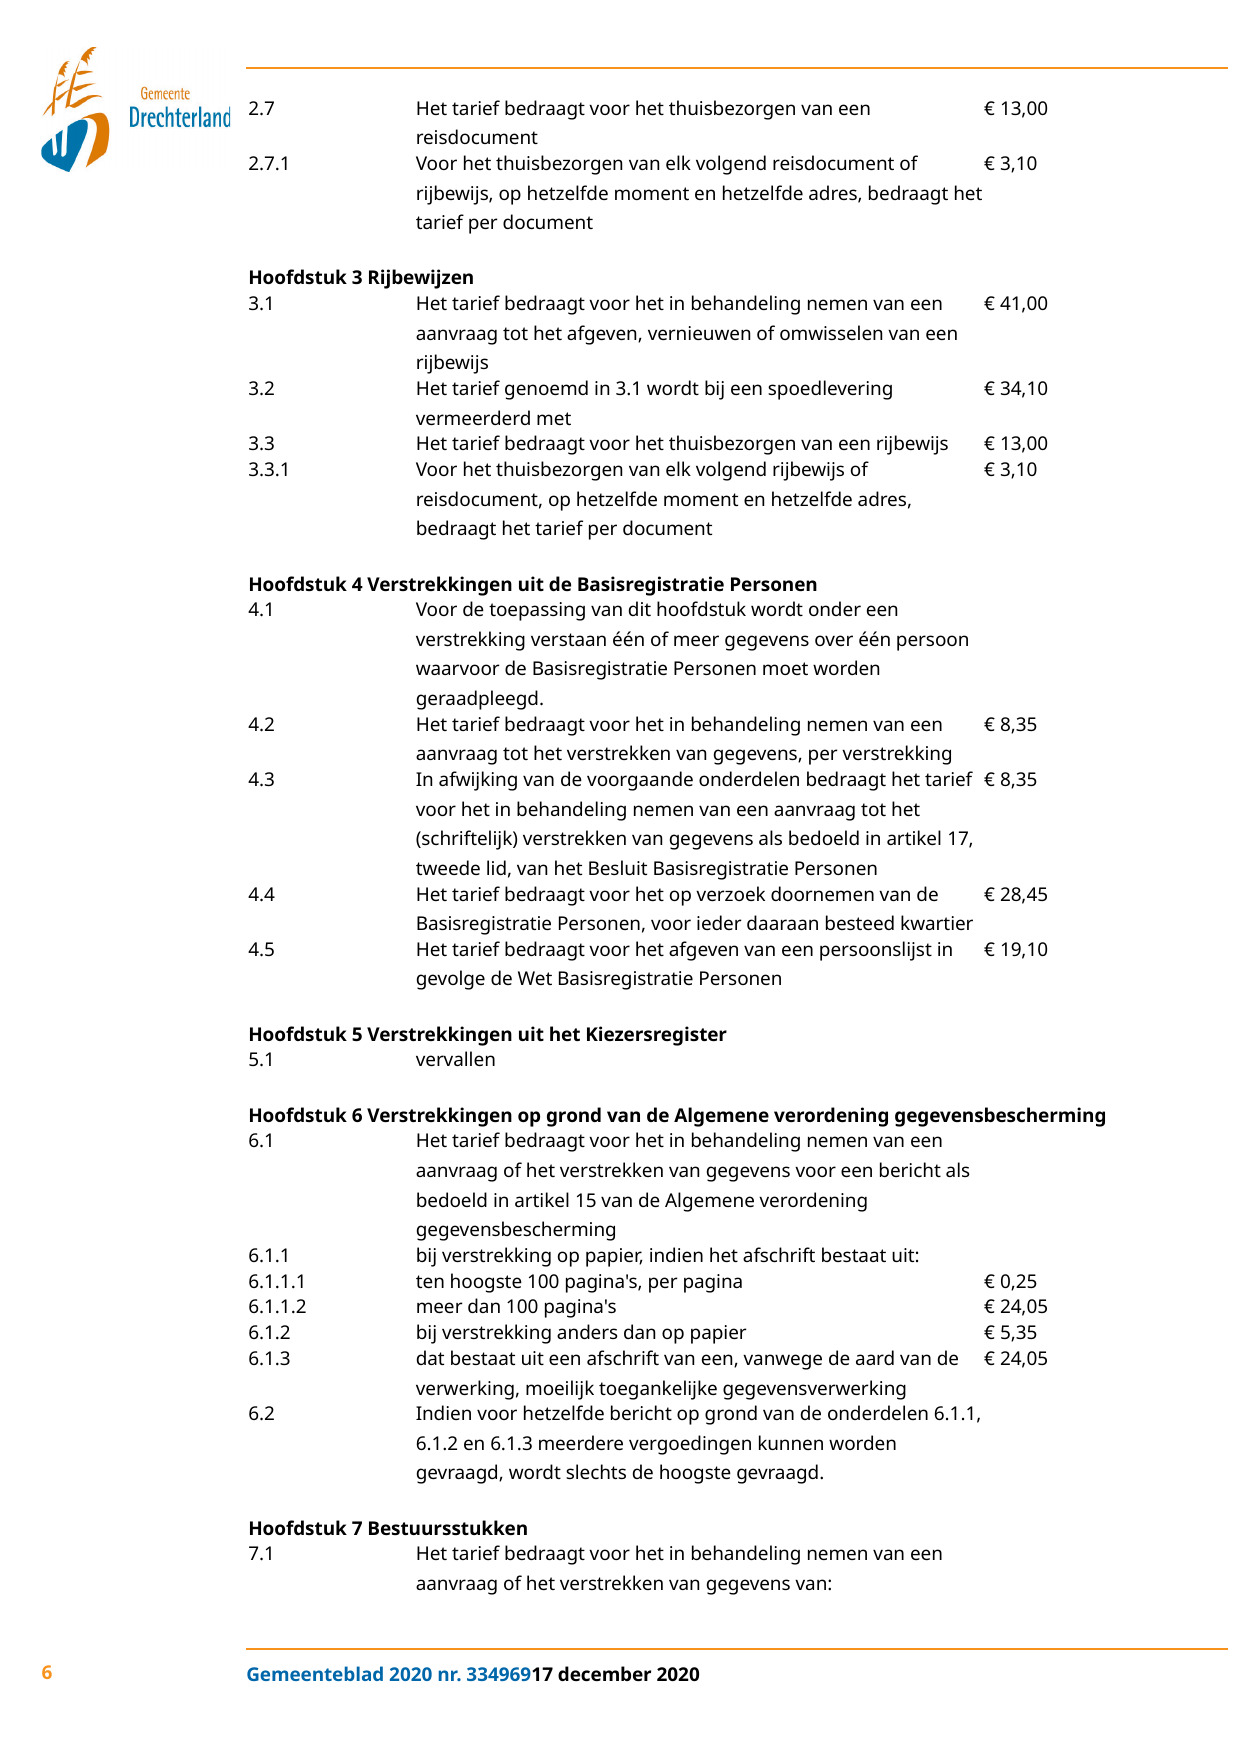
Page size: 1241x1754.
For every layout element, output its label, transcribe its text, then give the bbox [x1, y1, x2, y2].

table_cell 6.1 [248, 1128, 416, 1242]
table_cell € 8,35 [984, 766, 1152, 881]
table_cell 5.1 [248, 1047, 416, 1072]
table_cell [984, 1128, 1152, 1242]
table_cell 4.3 [248, 766, 416, 881]
table_cell ten hoogste 100 pagina's, per pagina [416, 1268, 984, 1294]
table_cell € 24,05 [984, 1294, 1152, 1319]
table_cell [984, 1400, 1152, 1485]
table_cell Voor de toepassing van dit hoofdstuk wordt onder een verstrekking verstaan één of meer gegevens over één persoon waarvoor de Basisregistratie Personen moet worden geraadpleegd. [416, 596, 984, 711]
table_cell Hoofdstuk 6 Verstrekkingen op grond van de Algemene verordening gegevensbescherming [248, 1073, 1152, 1128]
table_cell 4.2 [248, 711, 416, 766]
table_cell Het tarief bedraagt voor het op verzoek doornemen van de Basisregistratie Personen, voor ieder daaraan besteed kwartier [416, 881, 984, 936]
table_cell € 8,35 [984, 711, 1152, 766]
table_cell Het tarief bedraagt voor het in behandeling nemen van een aanvraag tot het afgeven, vernieuwen of omwisselen van een rijbewijs [416, 290, 984, 375]
table_cell € 28,45 [984, 881, 1152, 936]
table_cell 4.4 [248, 881, 416, 936]
table_cell Het tarief bedraagt voor het thuisbezorgen van een reisdocument [416, 95, 984, 150]
table_cell 6.2 [248, 1400, 416, 1485]
table_cell Hoofdstuk 5 Verstrekkingen uit het Kiezersregister [248, 991, 1152, 1047]
table_cell € 3,10 [984, 150, 1152, 235]
table_cell 3.1 [248, 290, 416, 375]
table_cell 6.1.1.1 [248, 1268, 416, 1294]
table_cell [984, 1047, 1152, 1072]
table_cell € 3,10 [984, 456, 1152, 541]
table_cell € 41,00 [984, 290, 1152, 375]
table_cell Hoofdstuk 3 Rijbewijzen [248, 235, 1152, 290]
table_cell bij verstrekking anders dan op papier [416, 1319, 984, 1345]
table_cell 3.3.1 [248, 456, 416, 541]
table_cell Indien voor hetzelfde bericht op grond van de onderdelen 6.1.1, 6.1.2 en 6.1.3 meerdere vergoedingen kunnen worden gevraagd, wordt slechts de hoogste gevraagd. [416, 1400, 984, 1485]
table_cell € 34,10 [984, 375, 1152, 431]
table_cell 6.1.2 [248, 1319, 416, 1345]
table_cell 4.1 [248, 596, 416, 711]
table_cell € 0,25 [984, 1268, 1152, 1294]
table_cell € 13,00 [984, 95, 1152, 150]
table_cell dat bestaat uit een afschrift van een, vanwege de aard van de verwerking, moeilijk toegankelijke gegevensverwerking [416, 1345, 984, 1400]
table_cell Het tarief genoemd in 3.1 wordt bij een spoedlevering vermeerderd met [416, 375, 984, 431]
picture [226, 115, 231, 124]
table_cell 3.2 [248, 375, 416, 431]
table_cell 3.3 [248, 431, 416, 456]
table_cell In afwijking van de voorgaande onderdelen bedraagt het tarief voor het in behandeling nemen van een aanvraag tot het (schriftelijk) verstrekken van gegevens als bedoeld in artikel 17, tweede lid, van het Besluit Basisregistratie Personen [416, 766, 984, 881]
table_cell 6.1.1 [248, 1242, 416, 1268]
table_cell € 19,10 [984, 936, 1152, 991]
table_cell [984, 596, 1152, 711]
table_cell Hoofdstuk 7 Bestuursstukken [248, 1485, 1152, 1541]
table_cell 2.7 [248, 95, 416, 150]
table_cell € 13,00 [984, 431, 1152, 456]
table_cell Het tarief bedraagt voor het afgeven van een persoonslijst in gevolge de Wet Basisregistratie Personen [416, 936, 984, 991]
table_cell bij verstrekking op papier, indien het afschrift bestaat uit: [416, 1242, 984, 1268]
table_cell Voor het thuisbezorgen van elk volgend rijbewijs of reisdocument, op hetzelfde moment en hetzelfde adres, bedraagt het tarief per document [416, 456, 984, 541]
table_cell vervallen [416, 1047, 984, 1072]
table_cell Hoofdstuk 4 Verstrekkingen uit de Basisregistratie Personen [248, 541, 1152, 596]
table_cell € 5,35 [984, 1319, 1152, 1345]
table_cell Het tarief bedraagt voor het in behandeling nemen van een aanvraag of het verstrekken van gegevens voor een bericht als bedoeld in artikel 15 van de Algemene verordening gegevensbescherming [416, 1128, 984, 1242]
table_cell Het tarief bedraagt voor het in behandeling nemen van een aanvraag of het verstrekken van gegevens van: [416, 1541, 984, 1596]
table_cell 2.7.1 [248, 150, 416, 235]
table_cell meer dan 100 pagina's [416, 1294, 984, 1319]
table_cell Het tarief bedraagt voor het thuisbezorgen van een rijbewijs [416, 431, 984, 456]
table_cell 6.1.3 [248, 1345, 416, 1400]
table_cell Het tarief bedraagt voor het in behandeling nemen van een aanvraag tot het verstrekken van gegevens, per verstrekking [416, 711, 984, 766]
table_cell € 24,05 [984, 1345, 1152, 1400]
table_cell 4.5 [248, 936, 416, 991]
table_cell 6.1.1.2 [248, 1294, 416, 1319]
table_cell Voor het thuisbezorgen van elk volgend reisdocument of rijbewijs, op hetzelfde moment en hetzelfde adres, bedraagt het tarief per document [416, 150, 984, 235]
table_cell [984, 1541, 1152, 1596]
picture [41, 158, 64, 172]
picture [41, 47, 231, 172]
table_cell [984, 1242, 1152, 1268]
table_cell 7.1 [248, 1541, 416, 1596]
